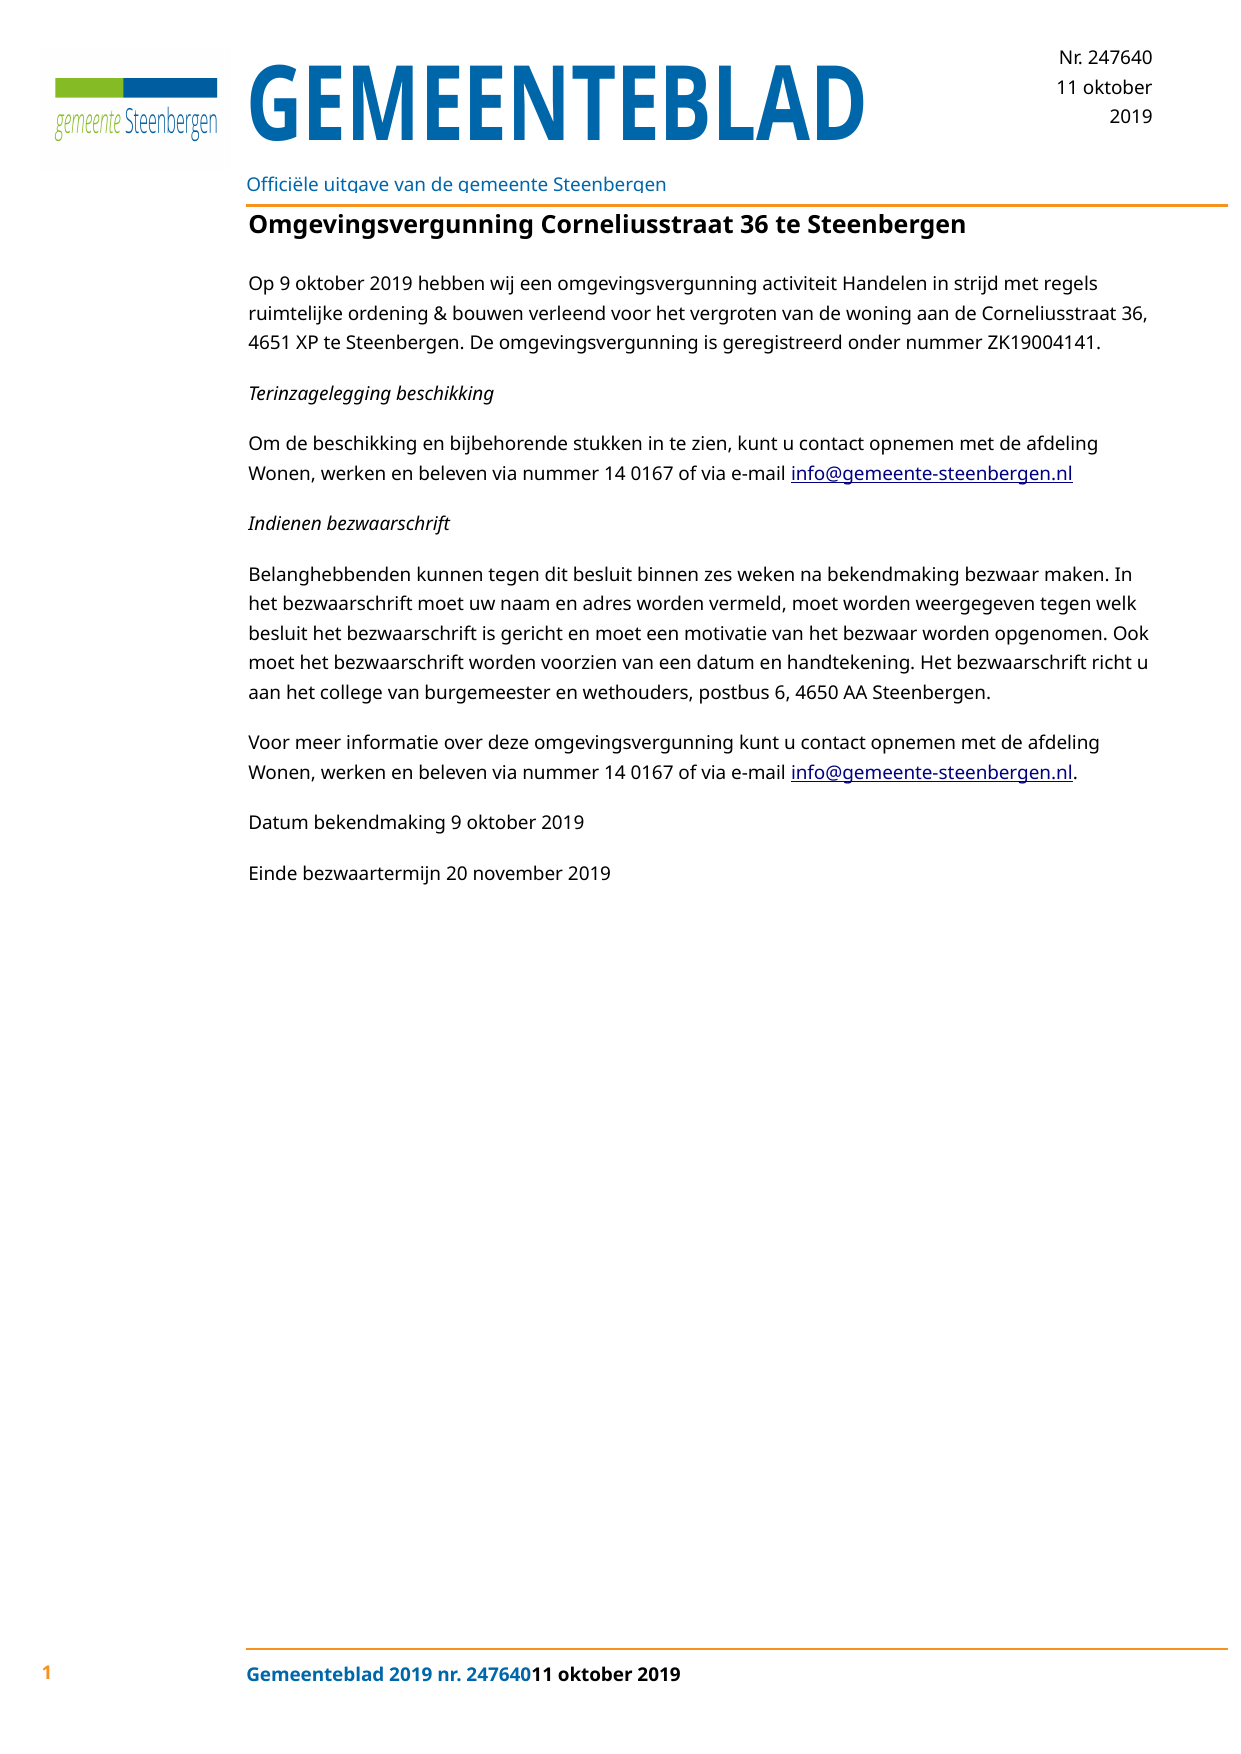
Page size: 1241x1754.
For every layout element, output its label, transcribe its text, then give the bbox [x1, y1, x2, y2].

text Belanghebbenden kunnen tegen dit besluit binnen zes weken na bekendmaking bezwaar maken. In het bezwaarschrift moet uw naam en adres worden vermeld, moet worden weergegeven tegen welk besluit het bezwaarschrift is gericht en moet een motivatie van het bezwaar worden opgenomen. Ook moet het bezwaarschrift worden voorzien van een datum en handtekening. Het bezwaarschrift richt u aan het college van burgemeester en wethouders, postbus 6, 4650 AA Steenbergen. [248, 561, 1152, 705]
text Op 9 oktober 2019 hebben wij een omgevingsvergunning activiteit Handelen in strijd met regels ruimtelijke ordening & bouwen verleend voor het vergroten van de woning aan de Corneliusstraat 36, 4651 XP te Steenbergen. De omgevingsvergunning is geregistreerd onder nummer ZK19004141. [248, 270, 1152, 355]
text Terinzagelegging beschikking [248, 380, 1152, 406]
text Indienen bezwaarschrift [248, 510, 1152, 536]
text Einde bezwaartermijn 20 november 2019 [248, 860, 1152, 886]
text Datum bekendmaking 9 oktober 2019 [248, 809, 1152, 835]
picture [41, 47, 231, 172]
text Omgevingsvergunning Corneliusstraat 36 te Steenbergen [248, 207, 1152, 241]
text Voor meer informatie over deze omgevingsvergunning kunt u contact opnemen met de afdeling Wonen, werken en beleven via nummer 14 0167 of via e-mail info@gemeente-steenbergen.nl. [248, 729, 1152, 785]
text Om de beschikking en bijbehorende stukken in te zien, kunt u contact opnemen met de afdeling Wonen, werken en beleven via nummer 14 0167 of via e-mail info@gemeente-steenbergen.nl [248, 430, 1152, 486]
